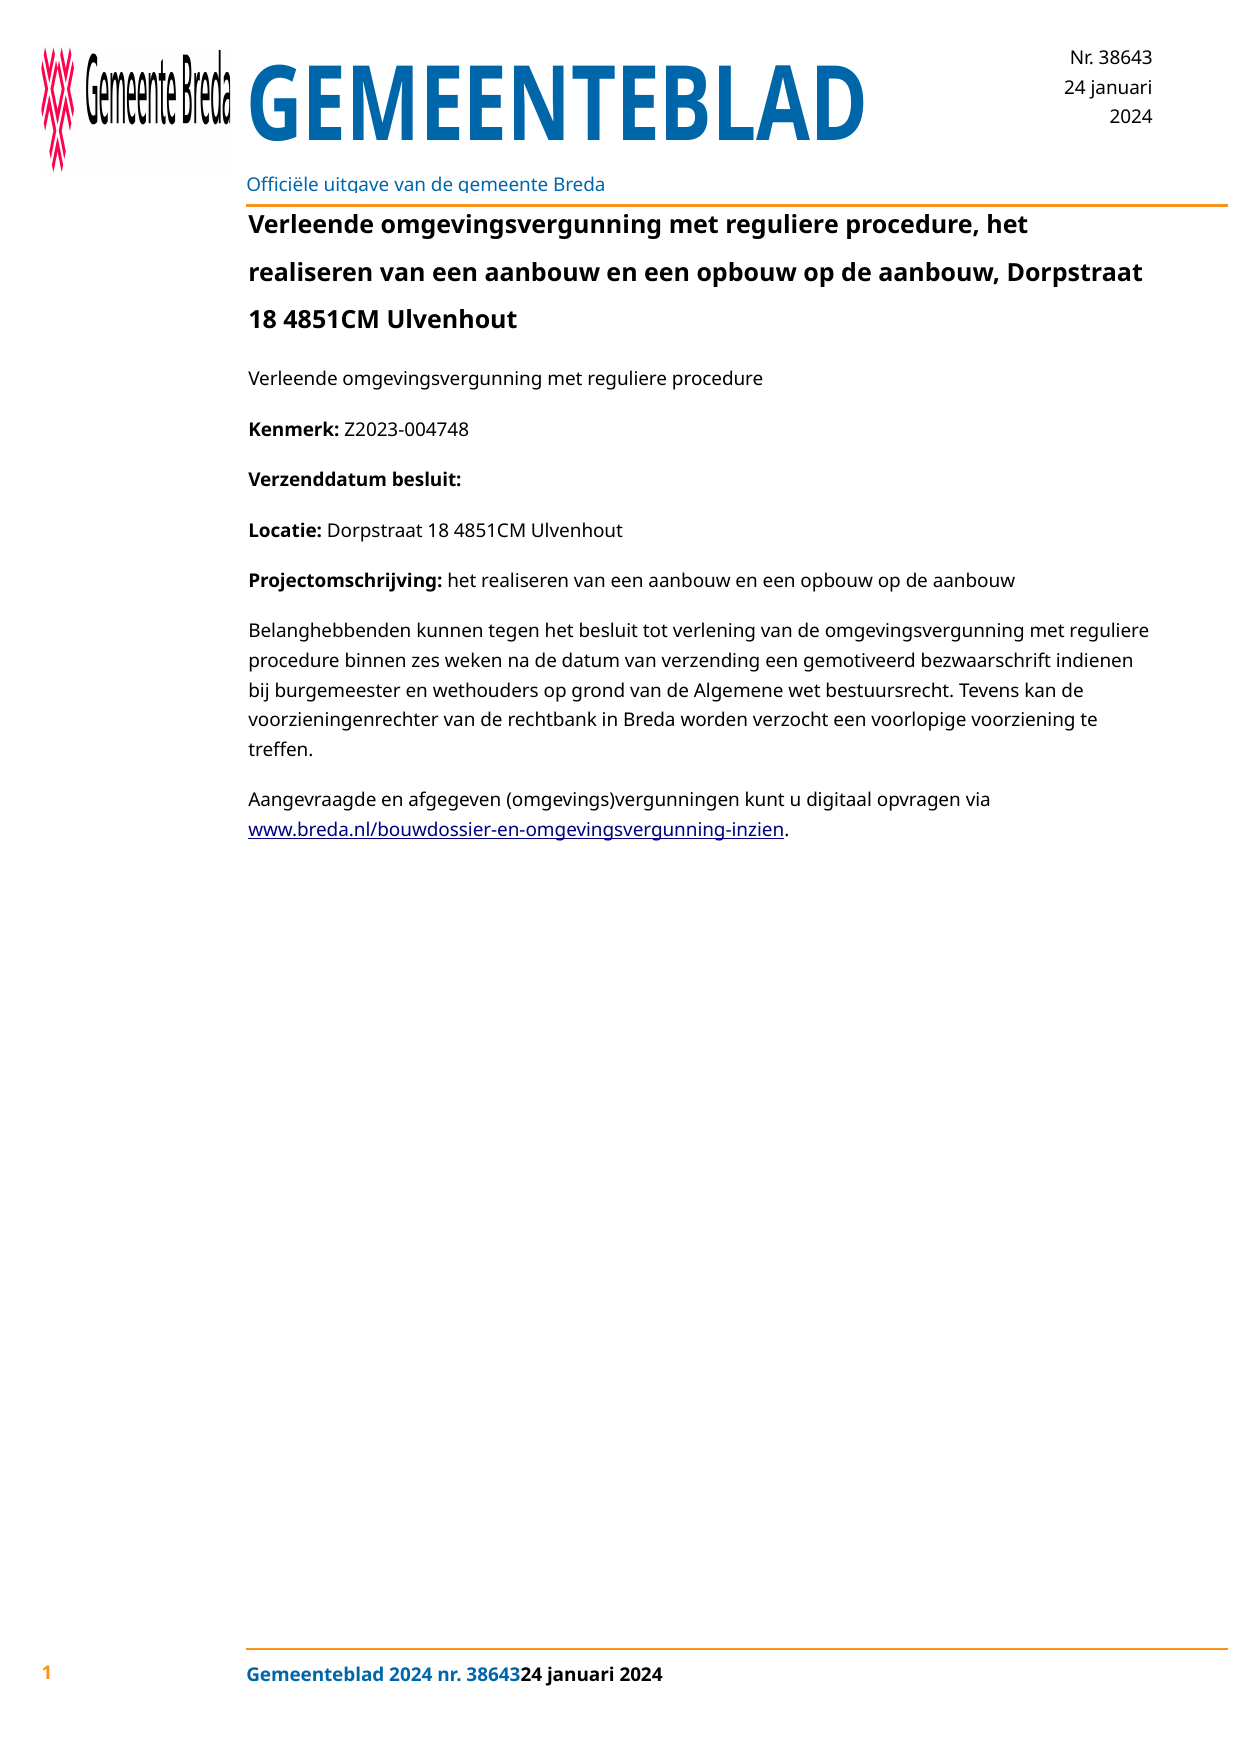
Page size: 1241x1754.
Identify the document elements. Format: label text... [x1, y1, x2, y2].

text Verzenddatum besluit: [248, 466, 1152, 492]
picture [41, 47, 231, 172]
text Projectomschrijving: het realiseren van een aanbouw en een opbouw op de aanbouw [248, 567, 1152, 593]
text Verleende omgevingsvergunning met reguliere procedure, het realiseren van een aanbouw en een opbouw op de aanbouw, Dorpstraat 18 4851CM Ulvenhout [248, 207, 1152, 336]
text Verleende omgevingsvergunning met reguliere procedure [248, 366, 1152, 391]
text Belanghebbenden kunnen tegen het besluit tot verlening van de omgevingsvergunning met reguliere procedure binnen zes weken na de datum van verzending een gemotiveerd bezwaarschrift indienen bij burgemeester en wethouders op grond van de Algemene wet bestuursrecht. Tevens kan de voorzieningenrechter van de rechtbank in Breda worden verzocht een voorlopige voorziening te treffen. [248, 618, 1152, 762]
text Locatie: Dorpstraat 18 4851CM Ulvenhout [248, 517, 1152, 542]
text Aangevraagde en afgegeven (omgevings)vergunningen kunt u digitaal opvragen via www.breda.nl/bouwdossier-en-omgevingsvergunning-inzien. [248, 786, 1152, 842]
text Kenmerk: Z2023-004748 [248, 416, 1152, 442]
